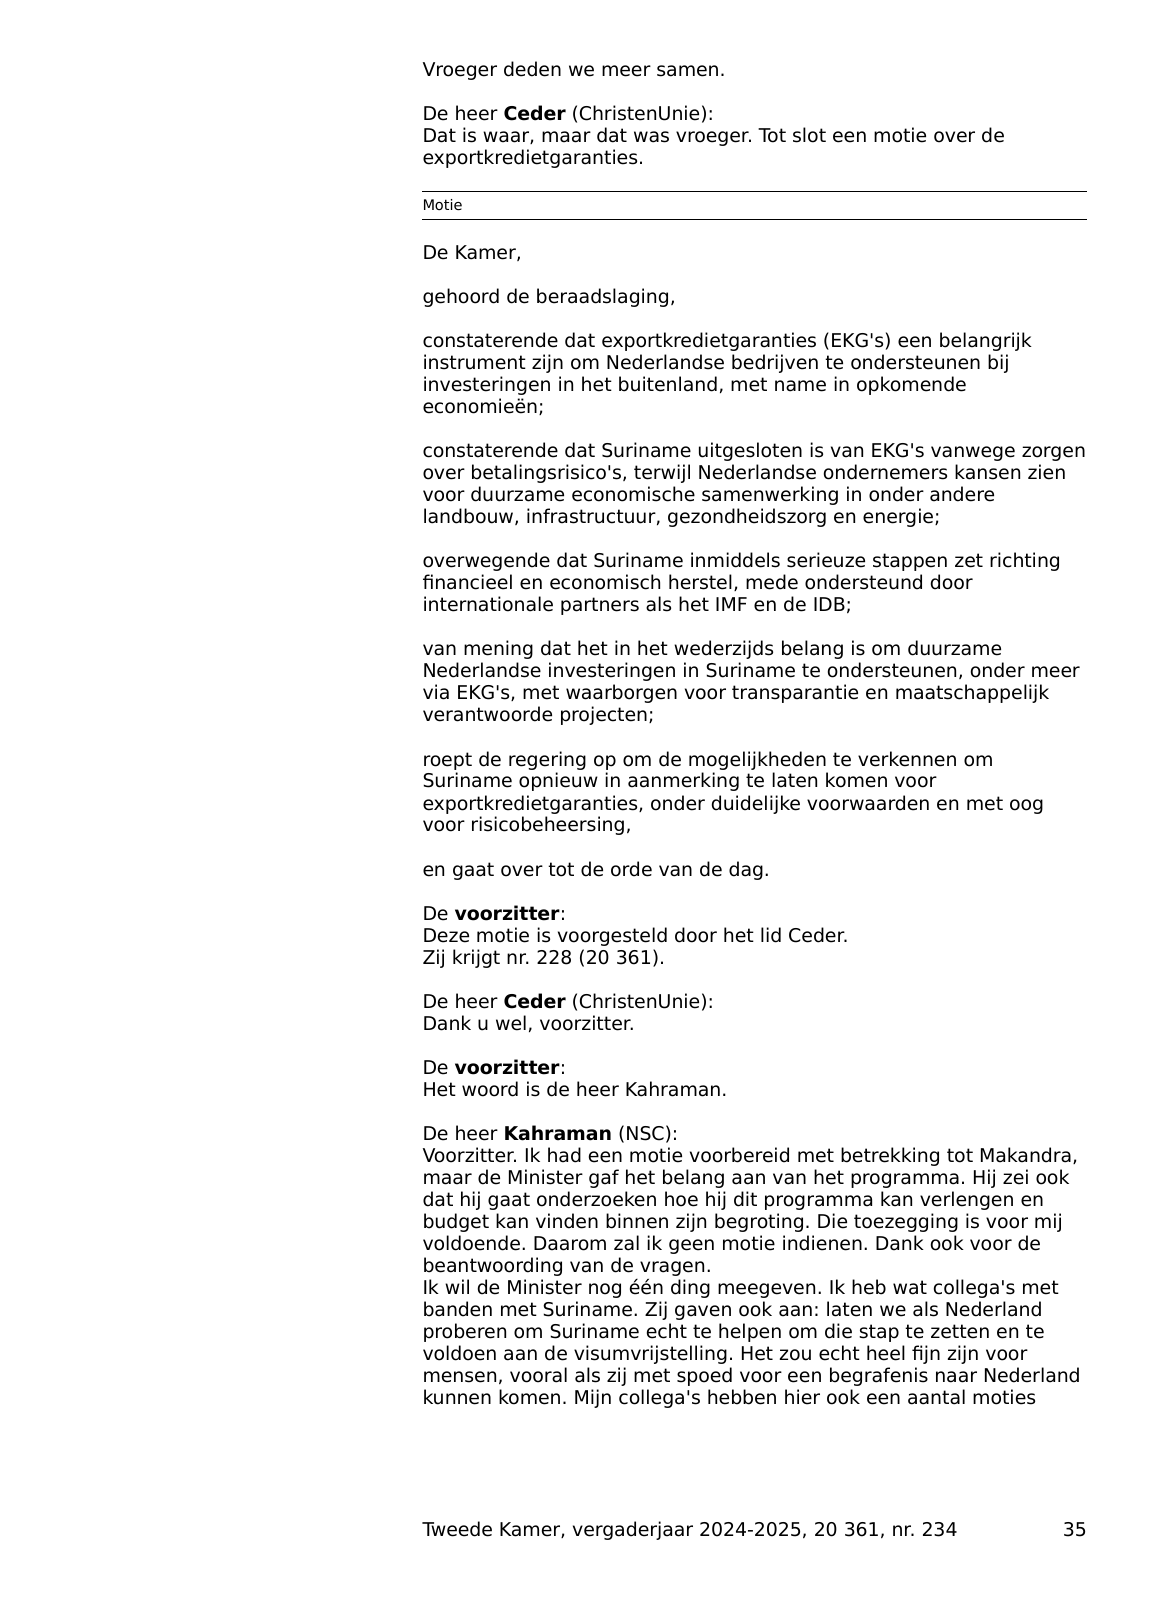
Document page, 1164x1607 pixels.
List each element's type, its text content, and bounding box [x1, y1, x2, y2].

text De heer Ceder (ChristenUnie): [422, 103, 1087, 125]
text van mening dat het in het wederzijds belang is om duurzame Nederlandse investeringen in Suriname te ondersteunen, onder meer via EKG's, met waarborgen voor transparantie en maatschappelijk verantwoorde projecten; [422, 638, 1087, 726]
text Ik wil de Minister nog één ding meegeven. Ik heb wat collega's met banden met Suriname. Zij gaven ook aan: laten we als Nederland proberen om Suriname echt te helpen om die stap te zetten en te voldoen aan de visumvrijstelling. Het zou echt heel fijn zijn voor mensen, vooral als zij met spoed voor een begrafenis naar Nederland kunnen komen. Mijn collega's hebben hier ook een aantal moties [422, 1277, 1087, 1409]
text gehoord de beraadslaging, [422, 286, 1087, 308]
text constaterende dat exportkredietgaranties (EKG's) een belangrijk instrument zijn om Nederlandse bedrijven te ondersteunen bij investeringen in het buitenland, met name in opkomende economieën; [422, 330, 1087, 418]
text Dank u wel, voorzitter. [422, 1013, 1087, 1035]
text Vroeger deden we meer samen. [422, 59, 1087, 81]
table_header Motie [422, 192, 1087, 218]
text Voorzitter. Ik had een motie voorbereid met betrekking tot Makandra, maar de Minister gaf het belang aan van het programma. Hij zei ook dat hij gaat onderzoeken hoe hij dit programma kan verlengen en budget kan vinden binnen zijn begroting. Die toezegging is voor mij voldoende. Daarom zal ik geen motie indienen. Dank ook voor de beantwoording van de vragen. [422, 1145, 1087, 1277]
text en gaat over tot de orde van de dag. [422, 858, 1087, 881]
text Het woord is de heer Kahraman. [422, 1079, 1087, 1101]
text De voorzitter: [422, 903, 1087, 925]
text roept de regering op om de mogelijkheden te verkennen om Suriname opnieuw in aanmerking te laten komen voor exportkredietgaranties, onder duidelijke voorwaarden en met oog voor risicobeheersing, [422, 748, 1087, 836]
text De heer Kahraman (NSC): [422, 1123, 1087, 1145]
text Zij krijgt nr. 228 (20 361). [422, 947, 1087, 969]
text Deze motie is voorgesteld door het lid Ceder. [422, 925, 1087, 947]
text constaterende dat Suriname uitgesloten is van EKG's vanwege zorgen over betalingsrisico's, terwijl Nederlandse ondernemers kansen zien voor duurzame economische samenwerking in onder andere landbouw, infrastructuur, gezondheidszorg en energie; [422, 440, 1087, 528]
text Dat is waar, maar dat was vroeger. Tot slot een motie over de exportkredietgaranties. [422, 125, 1087, 169]
text De heer Ceder (ChristenUnie): [422, 991, 1087, 1013]
text De voorzitter: [422, 1057, 1087, 1079]
text overwegende dat Suriname inmiddels serieuze stappen zet richting financieel en economisch herstel, mede ondersteund door internationale partners als het IMF en de IDB; [422, 550, 1087, 616]
text De Kamer, [422, 242, 1087, 264]
